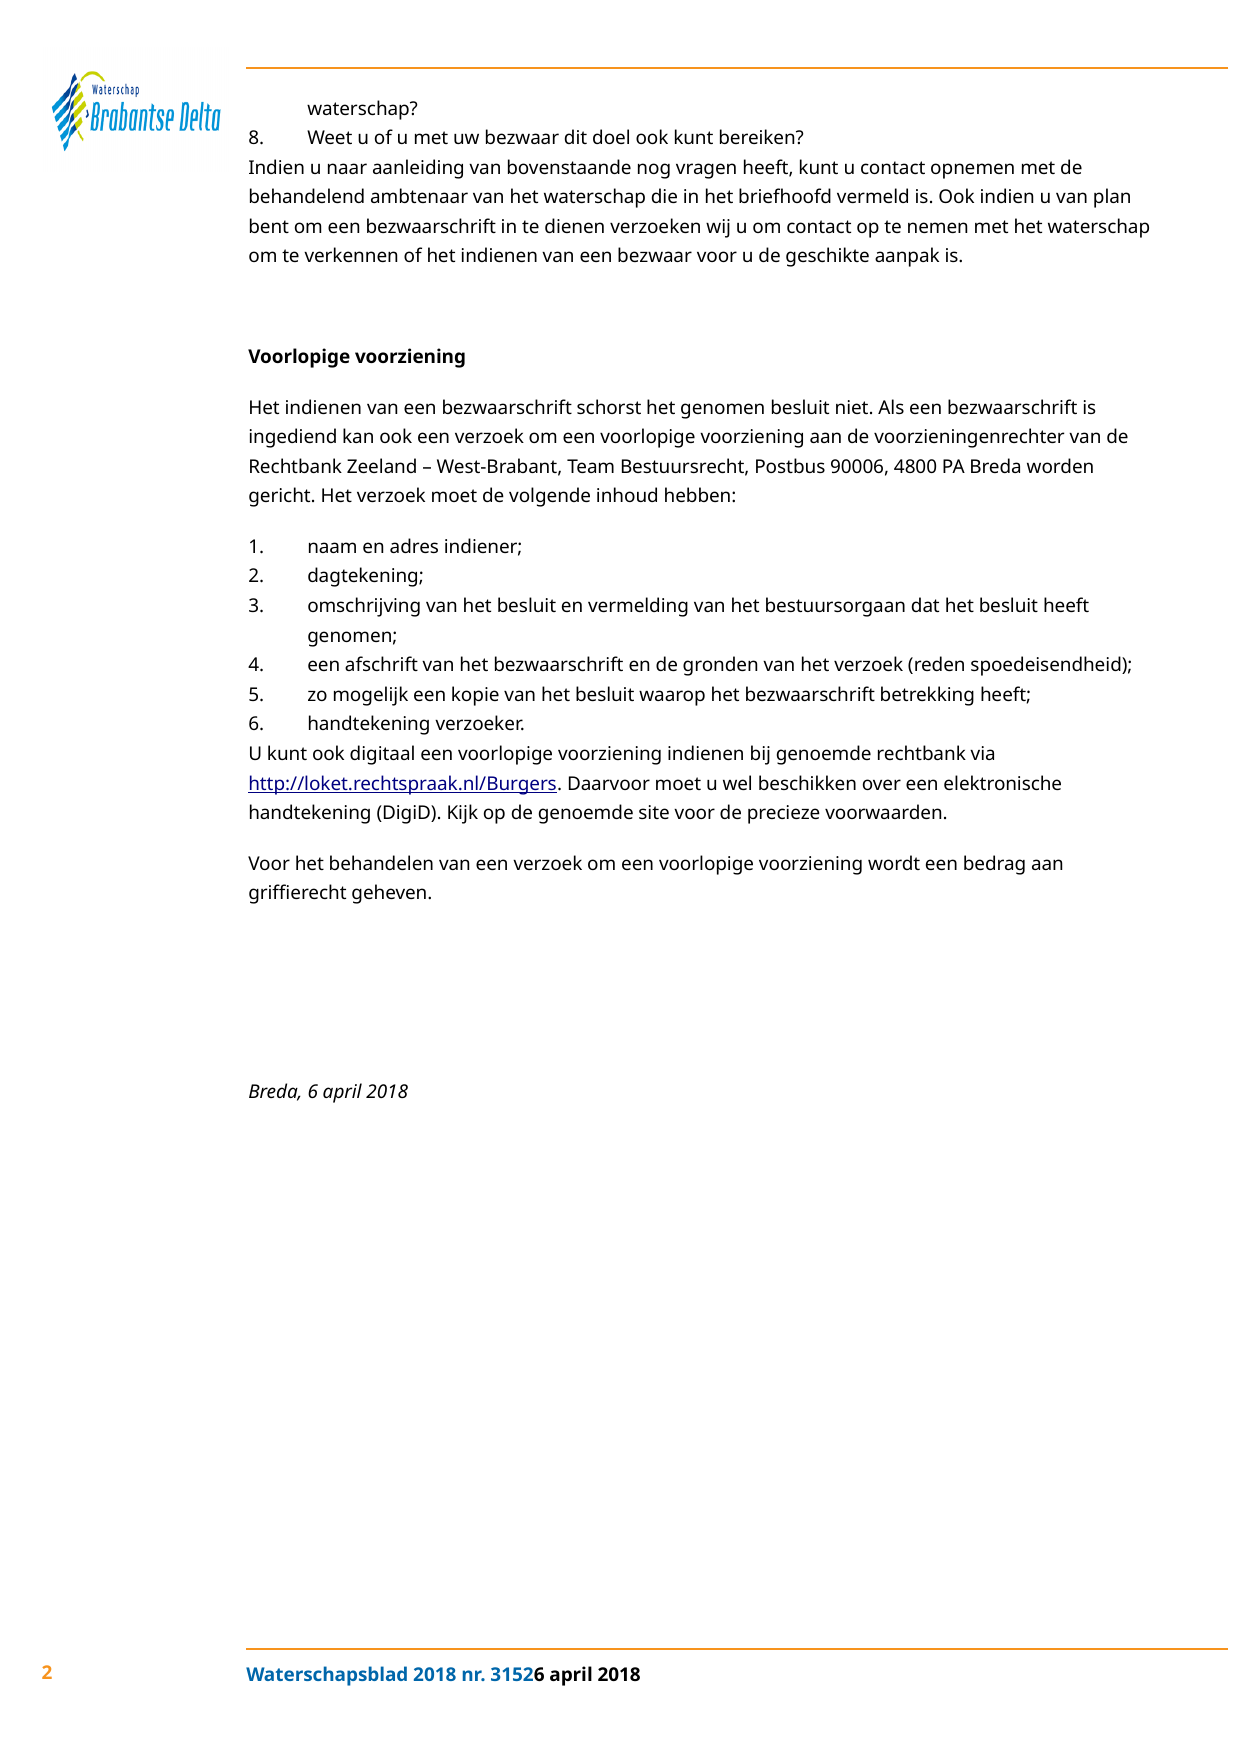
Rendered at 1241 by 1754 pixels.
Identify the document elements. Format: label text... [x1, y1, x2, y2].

text Het indienen van een bezwaarschrift schorst het genomen besluit niet. Als een bezwaarschrift is ingediend kan ook een verzoek om een voorlopige voorziening aan de voorzieningenrechter van de Rechtbank Zeeland – West-Brabant, Team Bestuursrecht, Postbus 90006, 4800 PA Breda worden gericht. Het verzoek moet de volgende inhoud hebben: [248, 394, 1152, 508]
list omschrijving van het besluit en vermelding van het bestuursorgaan dat het besluit heeft genomen; [248, 592, 1152, 648]
list dagtekening; [248, 563, 1152, 588]
text U kunt ook digitaal een voorlopige voorziening indienen bij genoemde rechtbank via http://loket.rechtspraak.nl/Burgers. Daarvoor moet u wel beschikken over een elektronische handtekening (DigiD). Kijk op de genoemde site voor de precieze voorwaarden. [248, 740, 1152, 825]
list Weet u of u met uw bezwaar dit doel ook kunt bereiken? [248, 124, 1152, 150]
text Breda, 6 april 2018 [248, 1078, 1152, 1104]
list handtekening verzoeker. [248, 711, 1152, 736]
text Voorlopige voorziening [248, 343, 1152, 369]
text Indien u naar aanleiding van bovenstaande nog vragen heeft, kunt u contact opnemen met de behandelend ambtenaar van het waterschap die in het briefhoofd vermeld is. Ook indien u van plan bent om een bezwaarschrift in te dienen verzoeken wij u om contact op te nemen met het waterschap om te verkennen of het indienen van een bezwaar voor u de geschikte aanpak is. [248, 154, 1152, 268]
list zo mogelijk een kopie van het besluit waarop het bezwaarschrift betrekking heeft; [248, 681, 1152, 707]
list een afschrift van het bezwaarschrift en de gronden van het verzoek (reden spoedeisendheid); [248, 651, 1152, 677]
list naam en adres indiener; [248, 533, 1152, 559]
picture [41, 47, 231, 172]
text Voor het behandelen van een verzoek om een voorlopige voorziening wordt een bedrag aan griffierecht geheven. [248, 850, 1152, 905]
list waterschap? [248, 95, 1152, 121]
